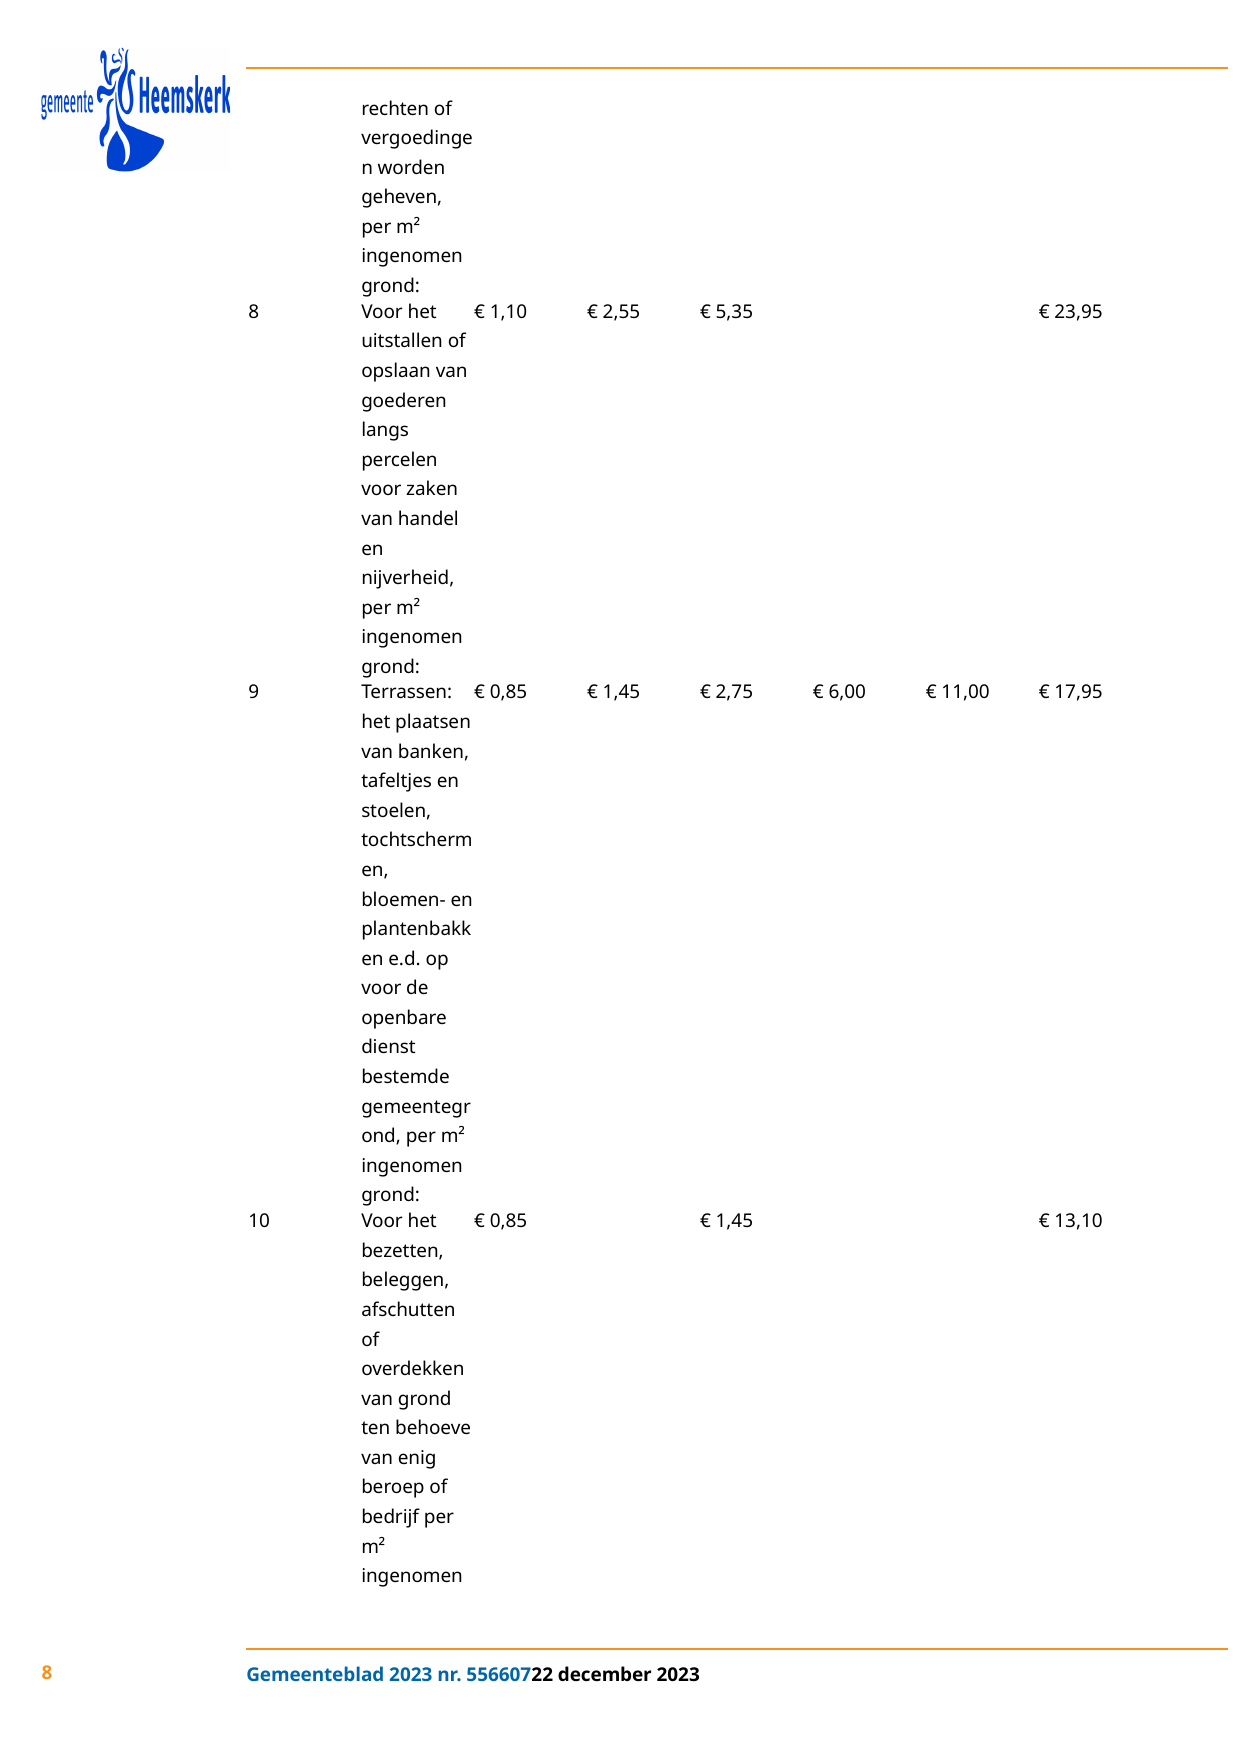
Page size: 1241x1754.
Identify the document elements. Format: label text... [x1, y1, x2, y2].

table_cell € 0,85 [474, 679, 587, 1207]
table_cell € 1,45 [587, 679, 700, 1207]
table_cell € 5,35 [700, 298, 813, 679]
table_cell € 2,55 [587, 298, 700, 679]
table_cell € 13,10 [1039, 1208, 1152, 1588]
table_cell [926, 95, 1038, 298]
table_cell [1039, 95, 1152, 298]
table_cell [474, 95, 587, 298]
table_cell [926, 1208, 1038, 1588]
table_cell 9 [248, 679, 361, 1207]
table_cell Voor het bezetten, beleggen, afschutten of overdekken van grond ten behoeve van enig beroep of bedrijf per m² ingenomen [361, 1208, 474, 1588]
table_cell € 0,85 [474, 1208, 587, 1588]
table_cell € 11,00 [926, 679, 1038, 1207]
table_cell rechten of vergoedingen worden geheven, per m² ingenomen grond: [361, 95, 474, 298]
table_cell Voor het uitstallen of opslaan van goederen langs percelen voor zaken van handel en nijverheid, per m² ingenomen grond: [361, 298, 474, 679]
table_cell [587, 95, 700, 298]
table_cell 10 [248, 1208, 361, 1588]
table_cell [813, 1208, 926, 1588]
table_cell [813, 298, 926, 679]
table_cell € 23,95 [1039, 298, 1152, 679]
picture [41, 47, 231, 172]
table_cell € 1,10 [474, 298, 587, 679]
table_cell [926, 298, 1038, 679]
table_cell € 1,45 [700, 1208, 813, 1588]
table_cell € 2,75 [700, 679, 813, 1207]
table_cell [813, 95, 926, 298]
table_cell € 6,00 [813, 679, 926, 1207]
table_cell [700, 95, 813, 298]
table_cell 8 [248, 298, 361, 679]
table_cell Terrassen: het plaatsen van banken, tafeltjes en stoelen, tochtschermen, bloemen- en plantenbakken e.d. op voor de openbare dienst bestemde gemeentegrond, per m² ingenomen grond: [361, 679, 474, 1207]
table_cell [587, 1208, 700, 1588]
table_cell [248, 95, 361, 298]
table_cell € 17,95 [1039, 679, 1152, 1207]
